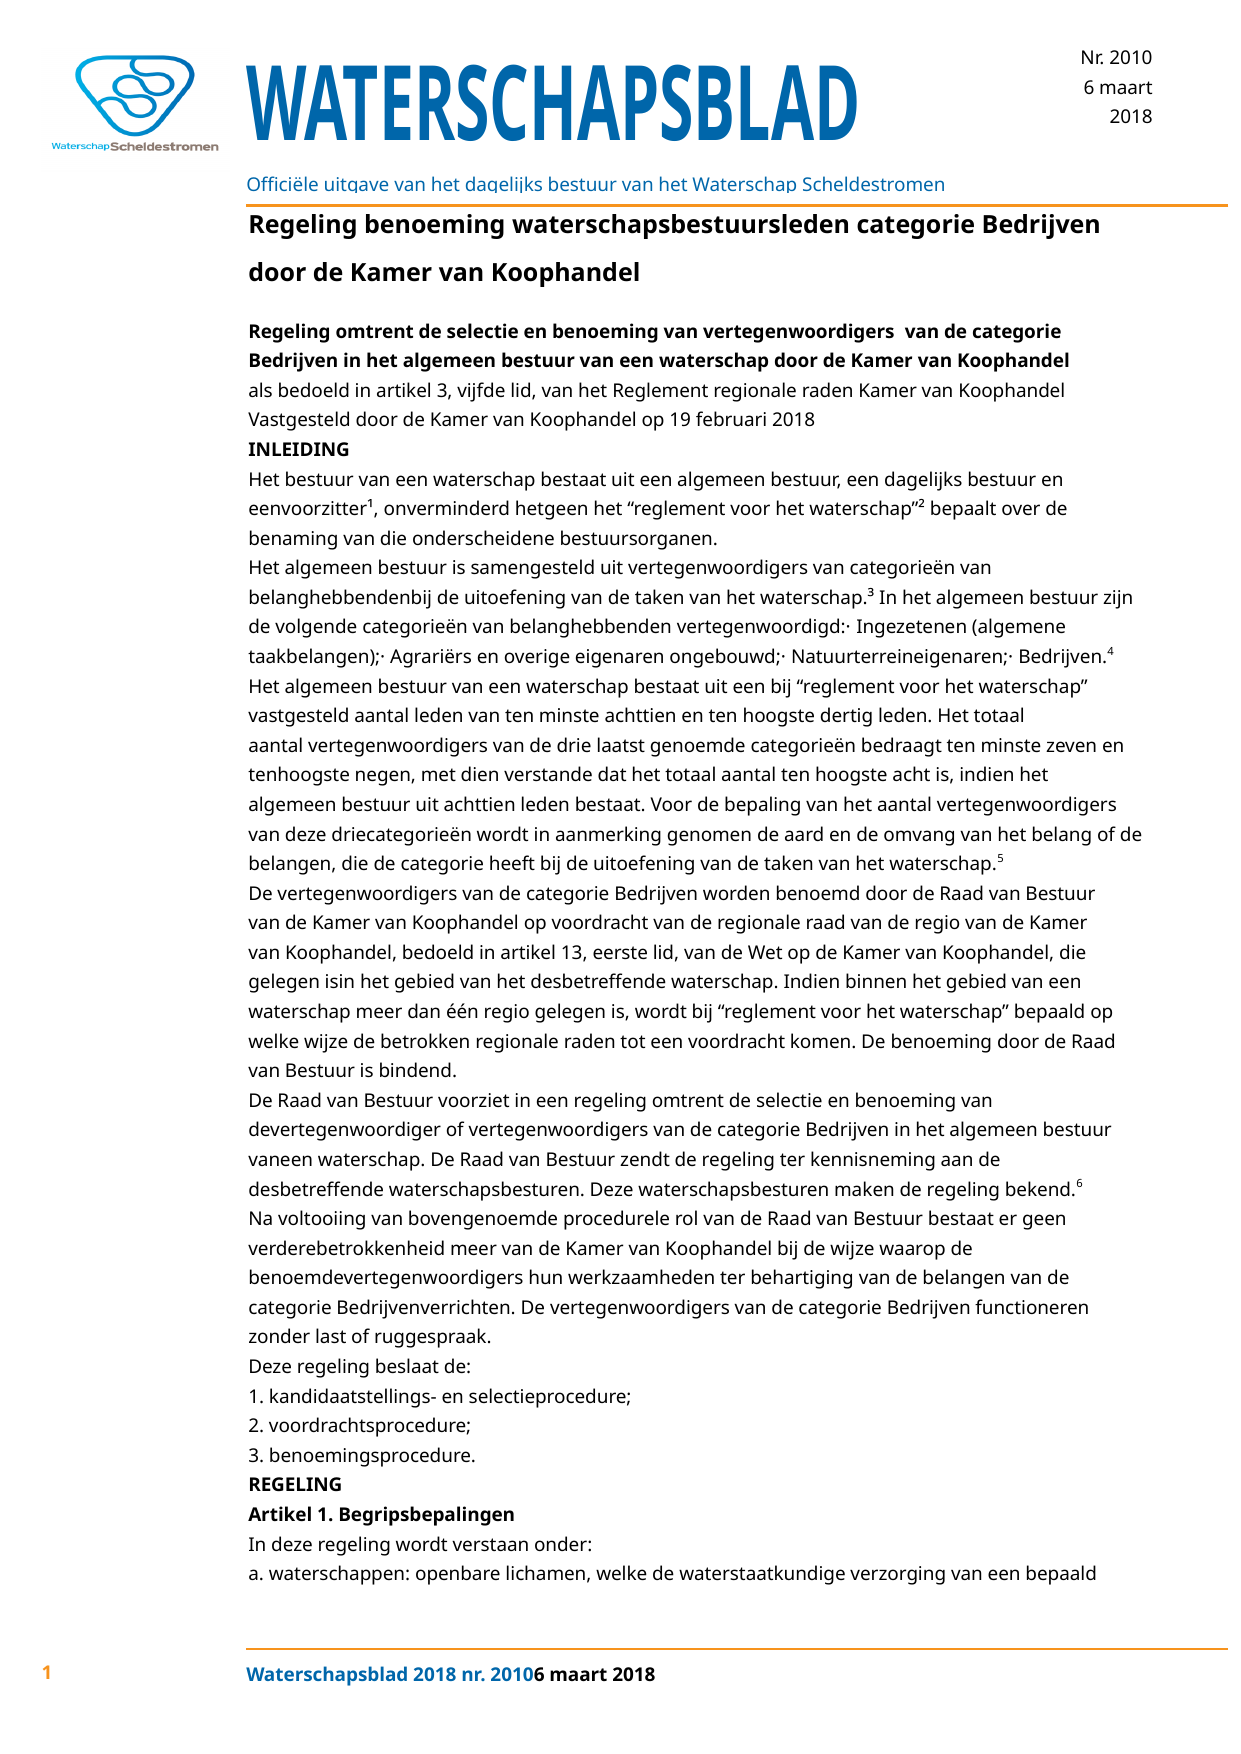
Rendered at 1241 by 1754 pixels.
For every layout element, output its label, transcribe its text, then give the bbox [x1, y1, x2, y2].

picture [41, 47, 231, 172]
text De Raad van Bestuur voorziet in een regeling omtrent de selectie en benoeming van devertegenwoordiger of vertegenwoordigers van de categorie Bedrijven in het algemeen bestuur vaneen waterschap. De Raad van Bestuur zendt de regeling ter kennisneming aan de desbetreffende waterschapsbesturen. Deze waterschapsbesturen maken de regeling bekend.6 [248, 1087, 1152, 1202]
text De vertegenwoordigers van de categorie Bedrijven worden benoemd door de Raad van Bestuur van de Kamer van Koophandel op voordracht van de regionale raad van de regio van de Kamer van Koophandel, bedoeld in artikel 13, eerste lid, van de Wet op de Kamer van Koophandel, die gelegen isin het gebied van het desbetreffende waterschap. Indien binnen het gebied van een waterschap meer dan één regio gelegen is, wordt bij “reglement voor het waterschap” bepaald op welke wijze de betrokken regionale raden tot een voordracht komen. De benoeming door de Raad van Bestuur is bindend. [248, 880, 1152, 1083]
text Regeling benoeming waterschapsbestuursleden categorie Bedrijven door de Kamer van Koophandel [248, 207, 1152, 288]
text a. waterschappen: openbare lichamen, welke de waterstaatkundige verzorging van een bepaald [248, 1560, 1152, 1586]
text Vastgesteld door de Kamer van Koophandel op 19 februari 2018 [248, 407, 1152, 432]
text Regeling omtrent de selectie en benoeming van vertegenwoordigers van de categorie Bedrijven in het algemeen bestuur van een waterschap door de Kamer van Koophandel [248, 318, 1152, 373]
text 2. voordrachtsprocedure; [248, 1412, 1152, 1438]
text 3. benoemingsprocedure. [248, 1442, 1152, 1468]
text Het algemeen bestuur van een waterschap bestaat uit een bij “reglement voor het waterschap” vastgesteld aantal leden van ten minste achttien en ten hoogste dertig leden. Het totaal aantal vertegenwoordigers van de drie laatst genoemde categorieën bedraagt ten minste zeven en tenhoogste negen, met dien verstande dat het totaal aantal ten hoogste acht is, indien het algemeen bestuur uit achttien leden bestaat. Voor de bepaling van het aantal vertegenwoordigers van deze driecategorieën wordt in aanmerking genomen de aard en de omvang van het belang of de belangen, die de categorie heeft bij de uitoefening van de taken van het waterschap.5 [248, 673, 1152, 876]
text Artikel 1. Begripsbepalingen [248, 1501, 1152, 1527]
text Het algemeen bestuur is samengesteld uit vertegenwoordigers van categorieën van belanghebbendenbij de uitoefening van de taken van het waterschap.³ In het algemeen bestuur zijn de volgende categorieën van belanghebbenden vertegenwoordigd:· Ingezetenen (algemene taakbelangen);· Agrariërs en overige eigenaren ongebouwd;· Natuurterreineigenaren;· Bedrijven.4 [248, 554, 1152, 669]
text In deze regeling wordt verstaan onder: [248, 1531, 1152, 1557]
text REGELING [248, 1472, 1152, 1497]
text 1. kandidaatstellings- en selectieprocedure; [248, 1383, 1152, 1409]
text Het bestuur van een waterschap bestaat uit een algemeen bestuur, een dagelijks bestuur en eenvoorzitter¹, onverminderd hetgeen het “reglement voor het waterschap”² bepaalt over de benaming van die onderscheidene bestuursorganen. [248, 466, 1152, 551]
text Deze regeling beslaat de: [248, 1353, 1152, 1379]
text als bedoeld in artikel 3, vijfde lid, van het Reglement regionale raden Kamer van Koophandel [248, 377, 1152, 403]
text INLEIDING [248, 436, 1152, 462]
text Na voltooiing van bovengenoemde procedurele rol van de Raad van Bestuur bestaat er geen verderebetrokkenheid meer van de Kamer van Koophandel bij de wijze waarop de benoemdevertegenwoordigers hun werkzaamheden ter behartiging van de belangen van de categorie Bedrijvenverrichten. De vertegenwoordigers van de categorie Bedrijven functioneren zonder last of ruggespraak. [248, 1205, 1152, 1349]
